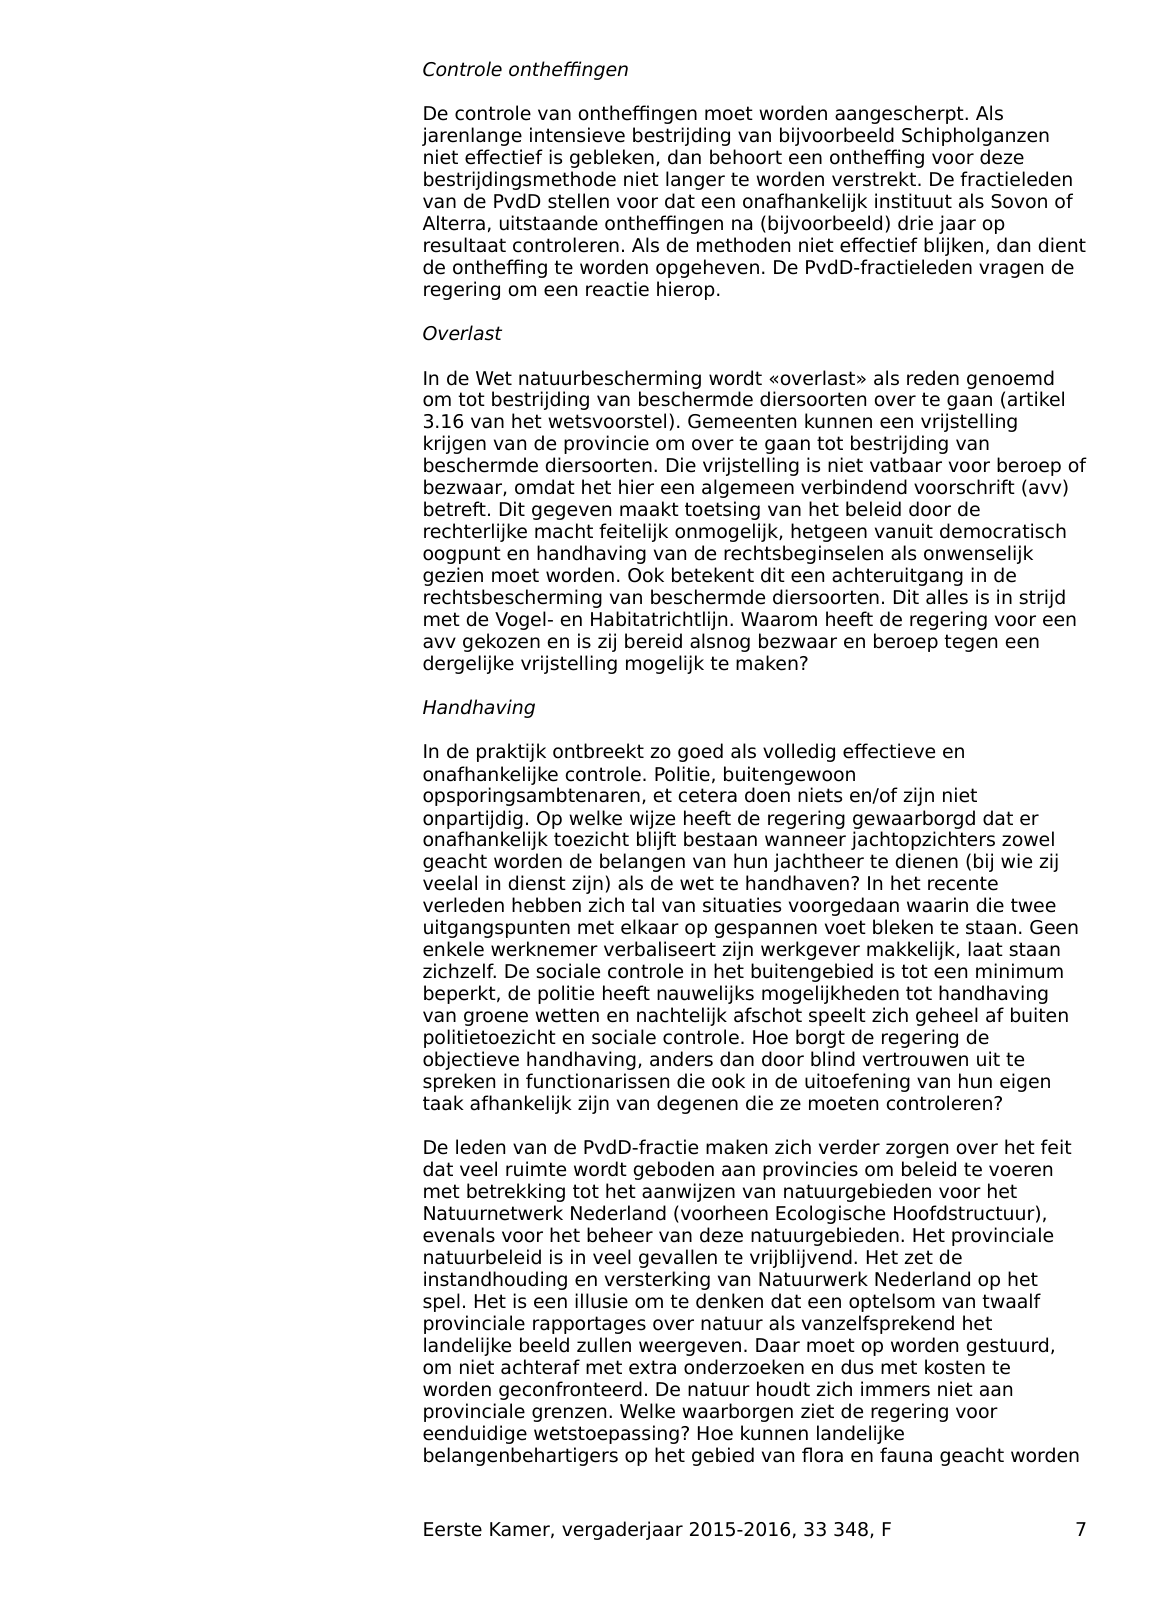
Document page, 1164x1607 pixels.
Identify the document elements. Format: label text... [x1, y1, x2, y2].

text De controle van ontheffingen moet worden aangescherpt. Als jarenlange intensieve bestrijding van bijvoorbeeld Schipholganzen niet effectief is gebleken, dan behoort een ontheffing voor deze bestrijdingsmethode niet langer te worden verstrekt. De fractieleden van de PvdD stellen voor dat een onafhankelijk instituut als Sovon of Alterra, uitstaande ontheffingen na (bijvoorbeeld) drie jaar op resultaat controleren. Als de methoden niet effectief blijken, dan dient de ontheffing te worden opgeheven. De PvdD-fractieleden vragen de regering om een reactie hierop. [422, 103, 1087, 301]
subtitle Controle ontheffingen [422, 59, 1087, 81]
text In de Wet natuurbescherming wordt «overlast» als reden genoemd om tot bestrijding van beschermde diersoorten over te gaan (artikel 3.16 van het wetsvoorstel). Gemeenten kunnen een vrijstelling krijgen van de provincie om over te gaan tot bestrijding van beschermde diersoorten. Die vrijstelling is niet vatbaar voor beroep of bezwaar, omdat het hier een algemeen verbindend voorschrift (avv) betreft. Dit gegeven maakt toetsing van het beleid door de rechterlijke macht feitelijk onmogelijk, hetgeen vanuit democratisch oogpunt en handhaving van de rechtsbeginselen als onwenselijk gezien moet worden. Ook betekent dit een achteruitgang in de rechtsbescherming van beschermde diersoorten. Dit alles is in strijd met de Vogel- en Habitatrichtlijn. Waarom heeft de regering voor een avv gekozen en is zij bereid alsnog bezwaar en beroep tegen een dergelijke vrijstelling mogelijk te maken? [422, 367, 1087, 675]
subtitle Handhaving [422, 697, 1087, 719]
subtitle Overlast [422, 323, 1087, 345]
text De leden van de PvdD-fractie maken zich verder zorgen over het feit dat veel ruimte wordt geboden aan provincies om beleid te voeren met betrekking tot het aanwijzen van natuurgebieden voor het Natuurnetwerk Nederland (voorheen Ecologische Hoofdstructuur), evenals voor het beheer van deze natuurgebieden. Het provinciale natuurbeleid is in veel gevallen te vrijblijvend. Het zet de instandhouding en versterking van Natuurwerk Nederland op het spel. Het is een illusie om te denken dat een optelsom van twaalf provinciale rapportages over natuur als vanzelfsprekend het landelijke beeld zullen weergeven. Daar moet op worden gestuurd, om niet achteraf met extra onderzoeken en dus met kosten te worden geconfronteerd. De natuur houdt zich immers niet aan provinciale grenzen. Welke waarborgen ziet de regering voor eenduidige wetstoepassing? Hoe kunnen landelijke belangenbehartigers op het gebied van flora en fauna geacht worden [422, 1137, 1087, 1467]
text In de praktijk ontbreekt zo goed als volledig effectieve en onafhankelijke controle. Politie, buitengewoon opsporingsambtenaren, et cetera doen niets en/of zijn niet onpartijdig. Op welke wijze heeft de regering gewaarborgd dat er onafhankelijk toezicht blijft bestaan wanneer jachtopzichters zowel geacht worden de belangen van hun jachtheer te dienen (bij wie zij veelal in dienst zijn) als de wet te handhaven? In het recente verleden hebben zich tal van situaties voorgedaan waarin die twee uitgangspunten met elkaar op gespannen voet bleken te staan. Geen enkele werknemer verbaliseert zijn werkgever makkelijk, laat staan zichzelf. De sociale controle in het buitengebied is tot een minimum beperkt, de politie heeft nauwelijks mogelijkheden tot handhaving van groene wetten en nachtelijk afschot speelt zich geheel af buiten politietoezicht en sociale controle. Hoe borgt de regering de objectieve handhaving, anders dan door blind vertrouwen uit te spreken in functionarissen die ook in de uitoefening van hun eigen taak afhankelijk zijn van degenen die ze moeten controleren? [422, 741, 1087, 1115]
